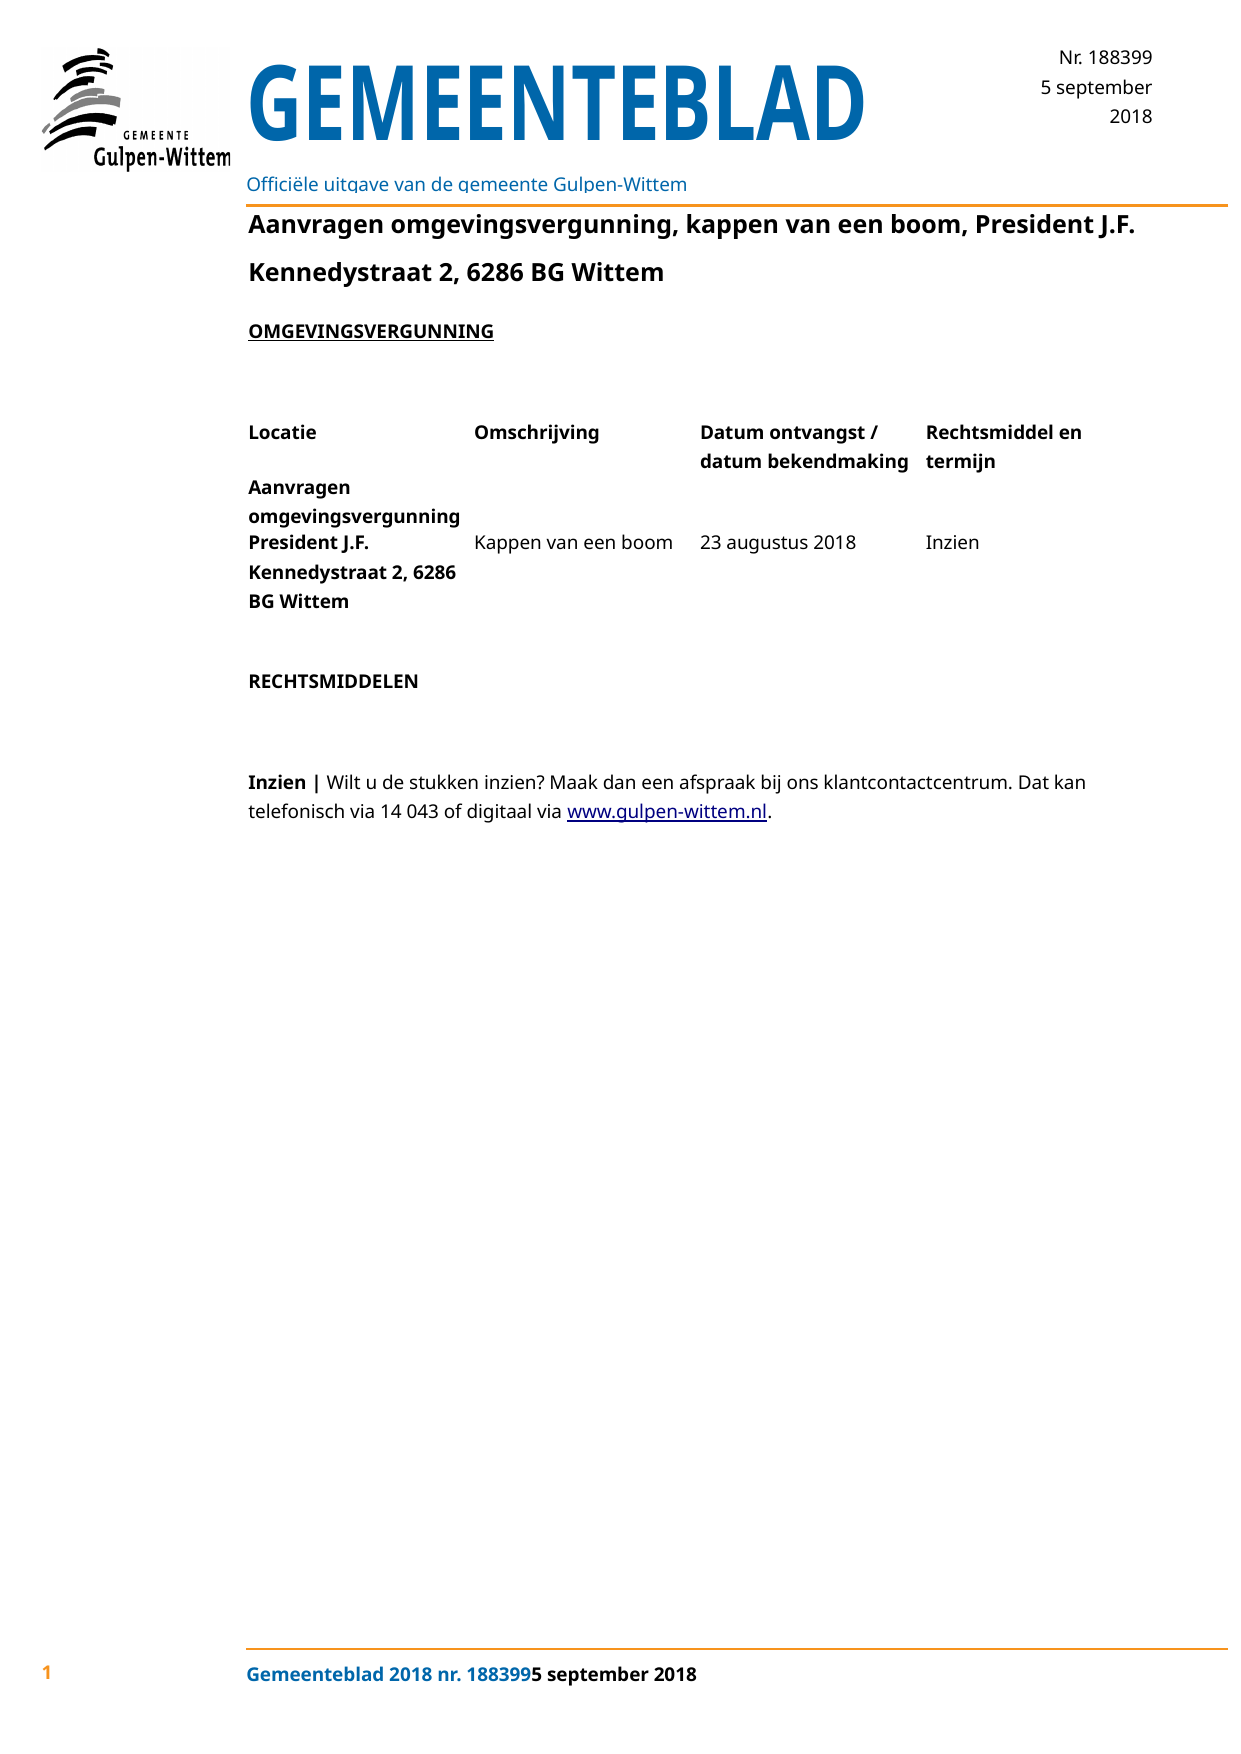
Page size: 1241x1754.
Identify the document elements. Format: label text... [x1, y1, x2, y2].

table_cell 23 augustus 2018 [700, 530, 926, 614]
text RECHTSMIDDELEN [248, 668, 1152, 694]
table_header Locatie [248, 419, 474, 474]
table_cell Kappen van een boom [474, 530, 700, 614]
text Aanvragen omgevingsvergunning, kappen van een boom, President J.F. Kennedystraat 2, 6286 BG Wittem [248, 207, 1152, 288]
text Inzien | Wilt u de stukken inzien? Maak dan een afspraak bij ons klantcontactcentrum. Dat kan telefonisch via 14 043 of digitaal via www.gulpen-wittem.nl. [248, 769, 1152, 824]
table_cell [926, 474, 1152, 529]
table_header Omschrijving [474, 419, 700, 474]
picture [41, 47, 231, 172]
table_cell Aanvragen omgevingsvergunning [248, 474, 474, 529]
table_cell [474, 474, 700, 529]
text OMGEVINGSVERGUNNING [248, 318, 1152, 344]
table_header Rechtsmiddel en termijn [926, 419, 1152, 474]
table_cell President J.F. Kennedystraat 2, 6286 BG Wittem [248, 530, 474, 614]
table_cell [700, 474, 926, 529]
table_header Datum ontvangst / datum bekendmaking [700, 419, 926, 474]
table_cell Inzien [926, 530, 1152, 614]
